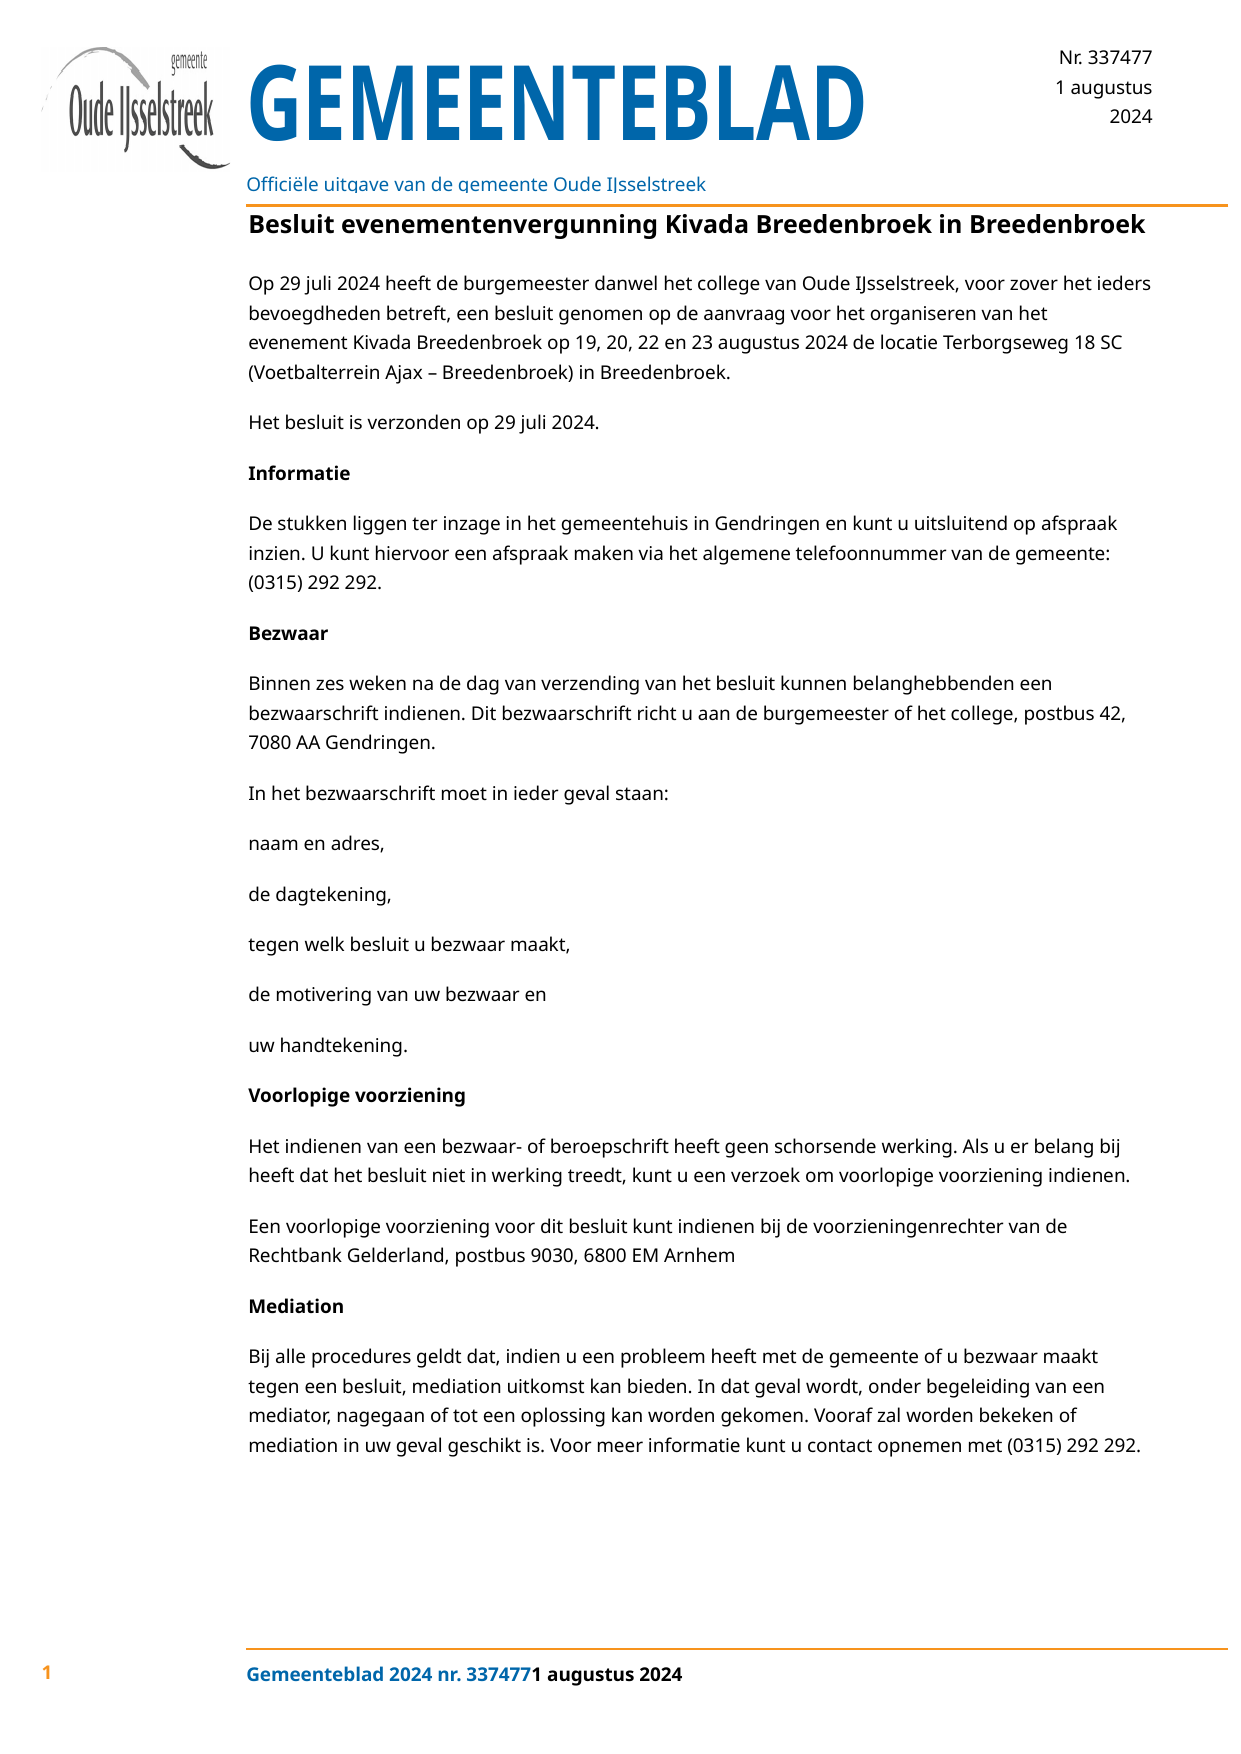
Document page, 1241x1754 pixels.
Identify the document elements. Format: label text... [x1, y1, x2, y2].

text Binnen zes weken na de dag van verzending van het besluit kunnen belanghebbenden een bezwaarschrift indienen. Dit bezwaarschrift richt u aan de burgemeester of het college, postbus 42, 7080 AA Gendringen. [248, 670, 1152, 755]
text Besluit evenementenvergunning Kivada Breedenbroek in Breedenbroek [248, 207, 1152, 241]
text In het bezwaarschrift moet in ieder geval staan: [248, 780, 1152, 806]
text Voorlopige voorziening [248, 1082, 1152, 1108]
text Het indienen van een bezwaar- of beroepschrift heeft geen schorsende werking. Als u er belang bij heeft dat het besluit niet in werking treedt, kunt u een verzoek om voorlopige voorziening indienen. [248, 1133, 1152, 1188]
text de motivering van uw bezwaar en [248, 982, 1152, 1007]
text tegen welk besluit u bezwaar maakt, [248, 931, 1152, 957]
text Informatie [248, 460, 1152, 486]
text de dagtekening, [248, 881, 1152, 906]
text Het besluit is verzonden op 29 juli 2024. [248, 409, 1152, 435]
text Bij alle procedures geldt dat, indien u een probleem heeft met de gemeente of u bezwaar maakt tegen een besluit, mediation uitkomst kan bieden. In dat geval wordt, onder begeleiding van een mediator, nagegaan of tot een oplossing kan worden gekomen. Vooraf zal worden bekeken of mediation in uw geval geschikt is. Voor meer informatie kunt u contact opnemen met (0315) 292 292. [248, 1343, 1152, 1458]
text naam en adres, [248, 830, 1152, 856]
text Mediation [248, 1293, 1152, 1318]
text uw handtekening. [248, 1032, 1152, 1058]
text Een voorlopige voorziening voor dit besluit kunt indienen bij de voorzieningenrechter van de Rechtbank Gelderland, postbus 9030, 6800 EM Arnhem [248, 1213, 1152, 1268]
text Op 29 juli 2024 heeft de burgemeester danwel het college van Oude IJsselstreek, voor zover het ieders bevoegdheden betreft, een besluit genomen op de aanvraag voor het organiseren van het evenement Kivada Breedenbroek op 19, 20, 22 en 23 augustus 2024 de locatie Terborgseweg 18 SC (Voetbalterrein Ajax – Breedenbroek) in Breedenbroek. [248, 270, 1152, 385]
text De stukken liggen ter inzage in het gemeentehuis in Gendringen en kunt u uitsluitend op afspraak inzien. U kunt hiervoor een afspraak maken via het algemene telefoonnummer van de gemeente: (0315) 292 292. [248, 510, 1152, 595]
picture [41, 47, 231, 172]
text Bezwaar [248, 620, 1152, 646]
